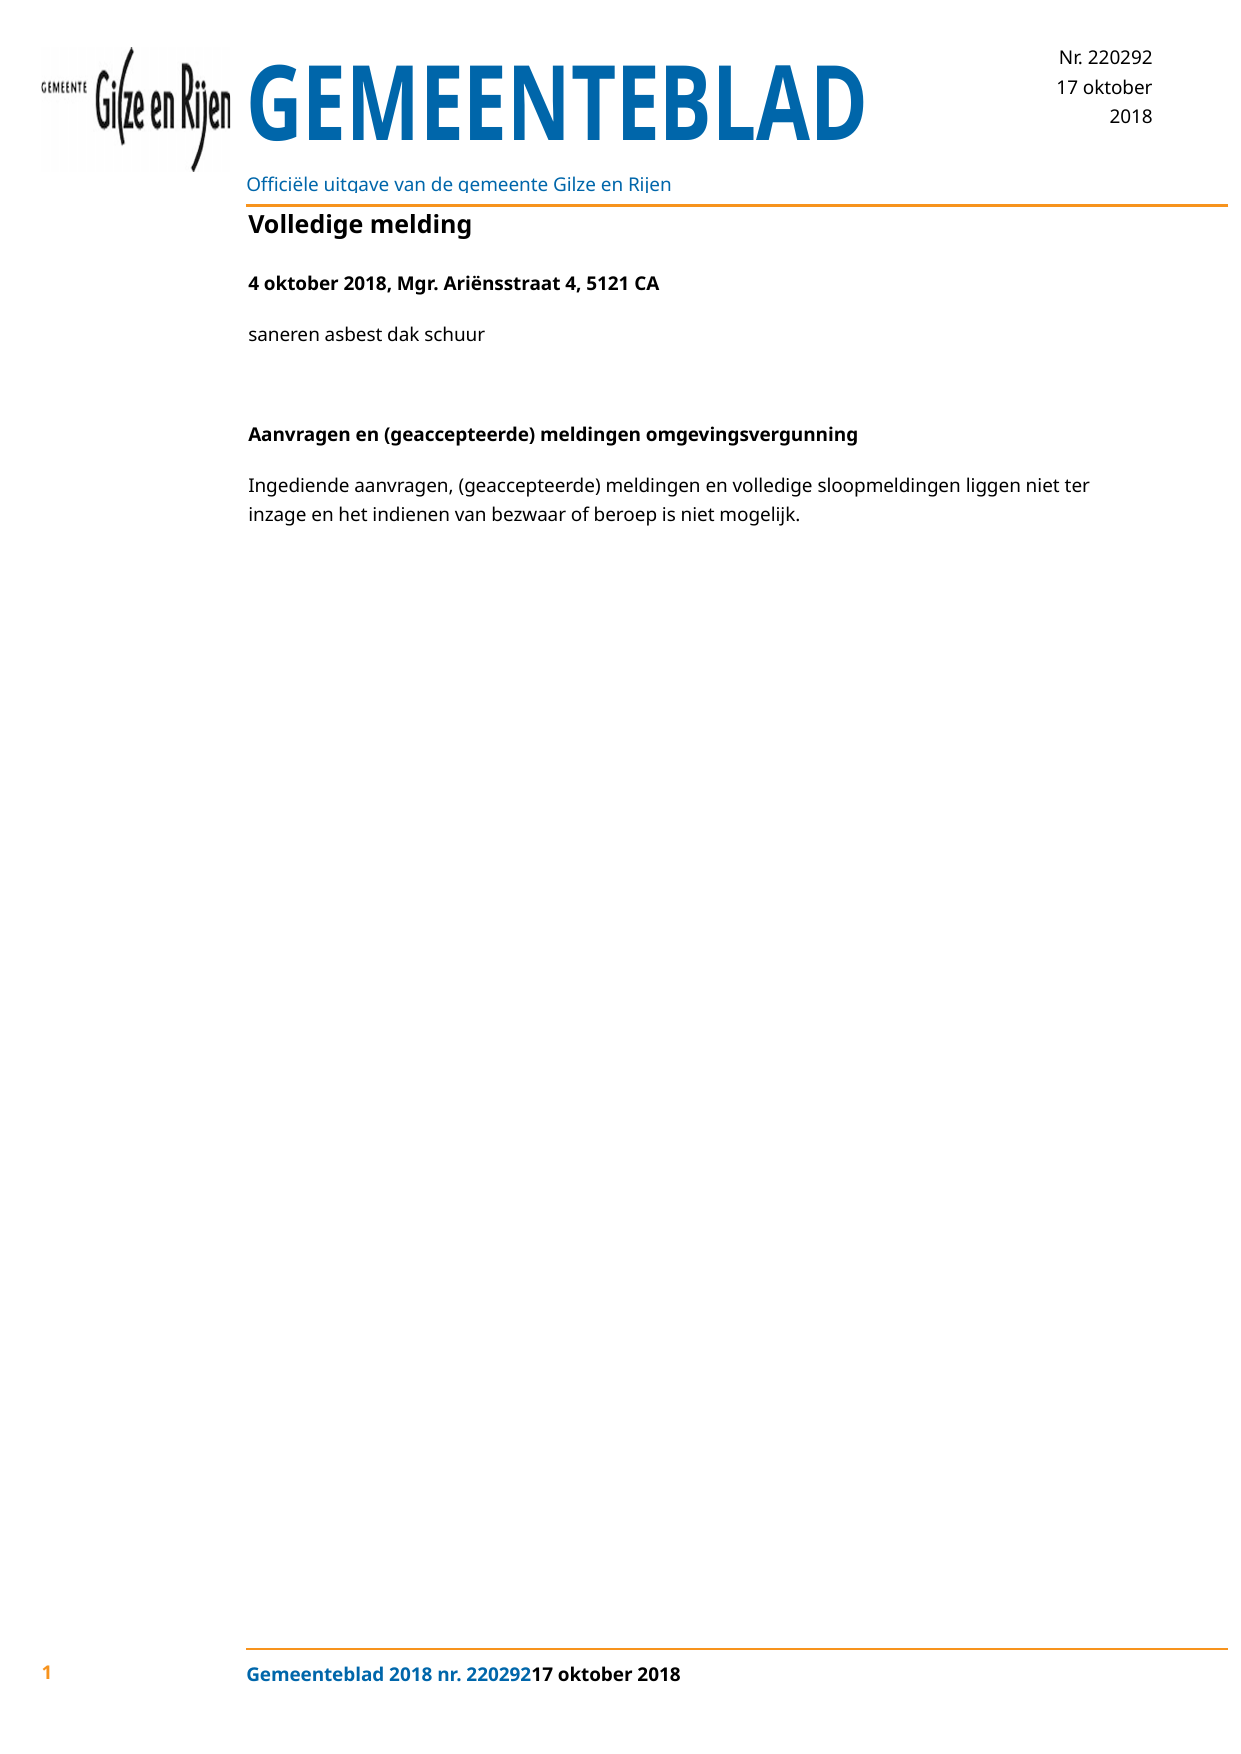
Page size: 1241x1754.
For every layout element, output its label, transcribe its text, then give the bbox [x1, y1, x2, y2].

text saneren asbest dak schuur [248, 321, 1152, 346]
text Aanvragen en (geaccepteerde) meldingen omgevingsvergunning [248, 422, 1152, 447]
picture [41, 47, 231, 172]
text Ingediende aanvragen, (geaccepteerde) meldingen en volledige sloopmeldingen liggen niet ter inzage en het indienen van bezwaar of beroep is niet mogelijk. [248, 472, 1152, 527]
text Volledige melding [248, 207, 1152, 241]
text 4 oktober 2018, Mgr. Ariënsstraat 4, 5121 CA [248, 270, 1152, 296]
